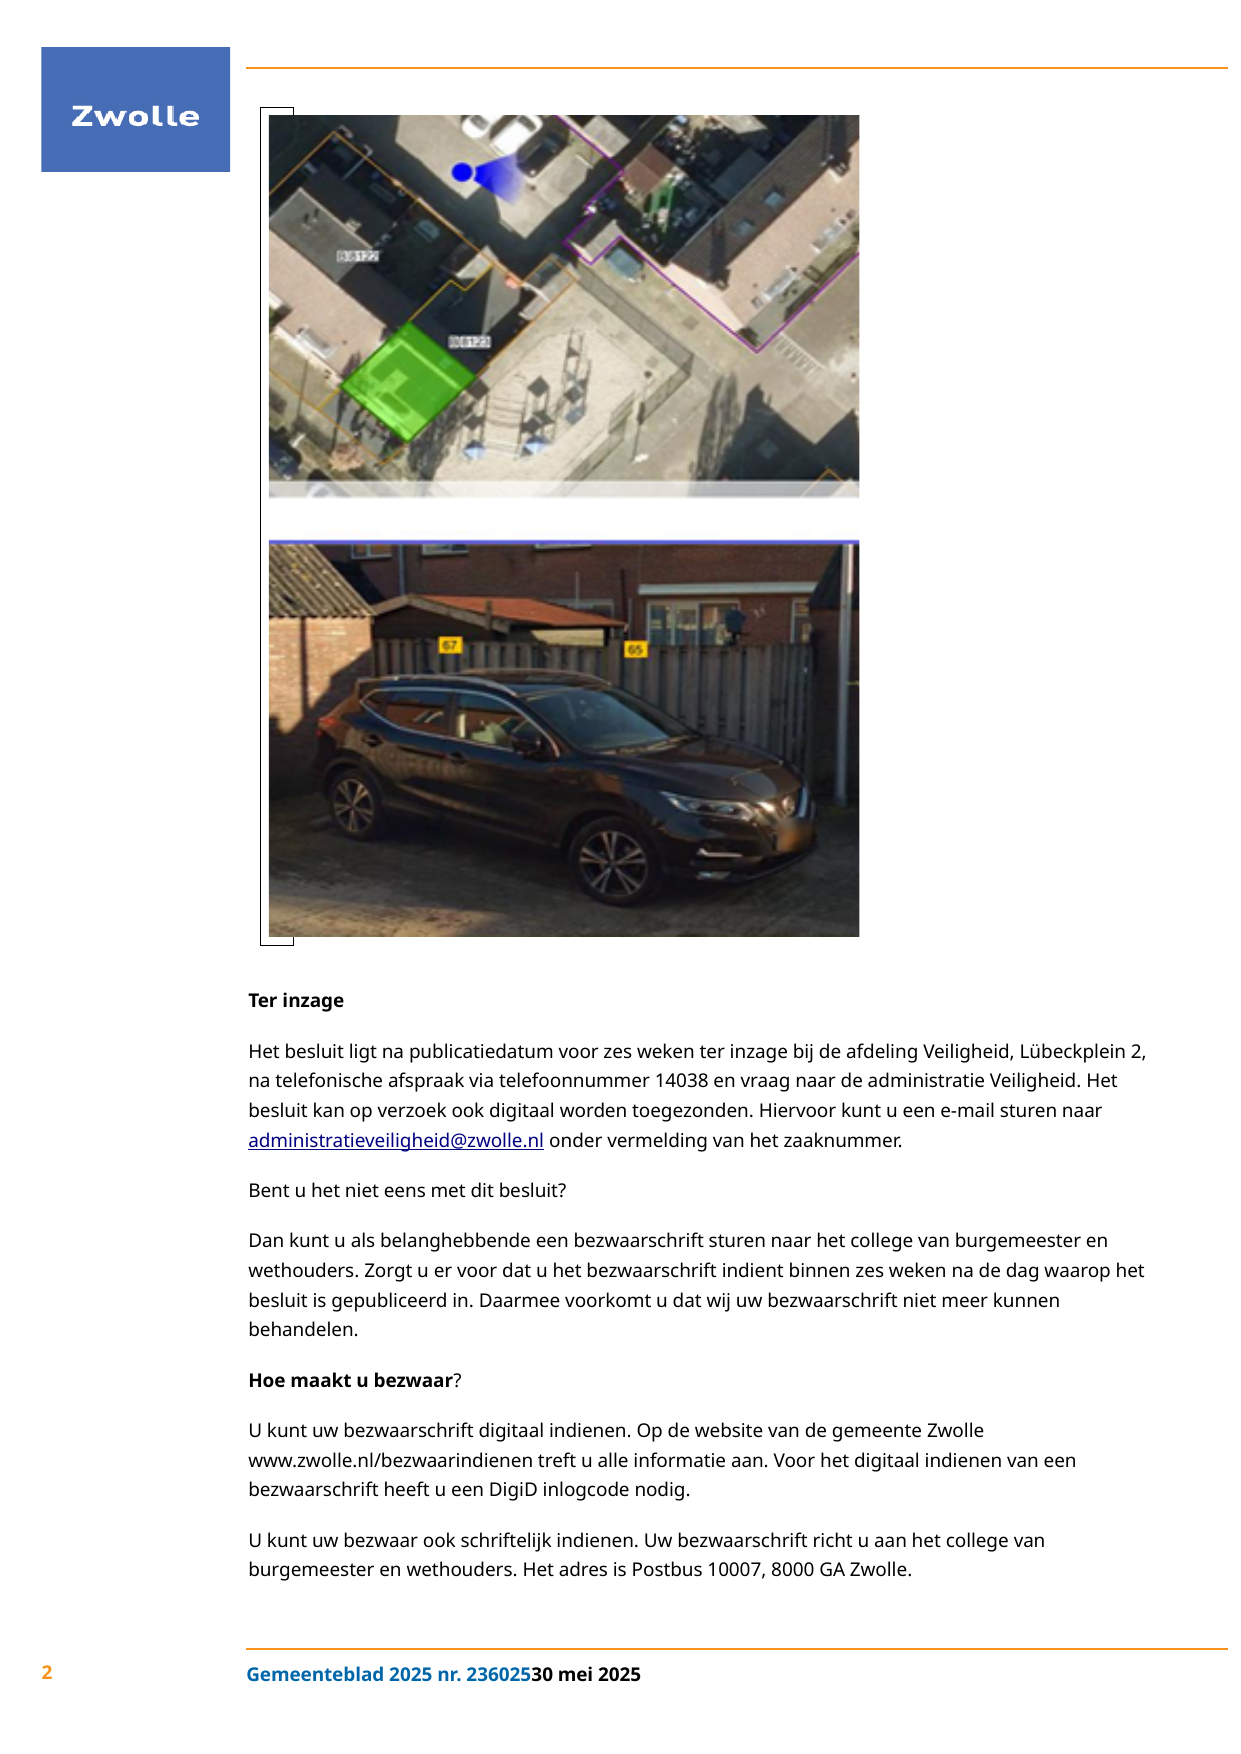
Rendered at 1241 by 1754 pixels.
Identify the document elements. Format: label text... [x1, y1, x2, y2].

text U kunt uw bezwaarschrift digitaal indienen. Op de website van de gemeente Zwolle www.zwolle.nl/bezwaarindienen treft u alle informatie aan. Voor het digitaal indienen van een bezwaarschrift heeft u een DigiD inlogcode nodig. [248, 1417, 1152, 1502]
text Ter inzage [248, 988, 1152, 1013]
picture [41, 47, 231, 172]
text Bent u het niet eens met dit besluit? [248, 1177, 1152, 1203]
picture [268, 115, 860, 937]
text U kunt uw bezwaar ook schriftelijk indienen. Uw bezwaarschrift richt u aan het college van burgemeester en wethouders. Het adres is Postbus 10007, 8000 GA Zwolle. [248, 1527, 1152, 1582]
text Dan kunt u als belanghebbende een bezwaarschrift sturen naar het college van burgemeester en wethouders. Zorgt u er voor dat u het bezwaarschrift indient binnen zes weken na de dag waarop het besluit is gepubliceerd in. Daarmee voorkomt u dat wij uw bezwaarschrift niet meer kunnen behandelen. [248, 1228, 1152, 1342]
text Het besluit ligt na publicatiedatum voor zes weken ter inzage bij de afdeling Veiligheid, Lübeckplein 2, na telefonische afspraak via telefoonnummer 14038 en vraag naar de administratie Veiligheid. Het besluit kan op verzoek ook digitaal worden toegezonden. Hiervoor kunt u een e-mail sturen naar administratieveiligheid@zwolle.nl onder vermelding van het zaaknummer. [248, 1038, 1152, 1152]
text Hoe maakt u bezwaar? [248, 1367, 1152, 1392]
